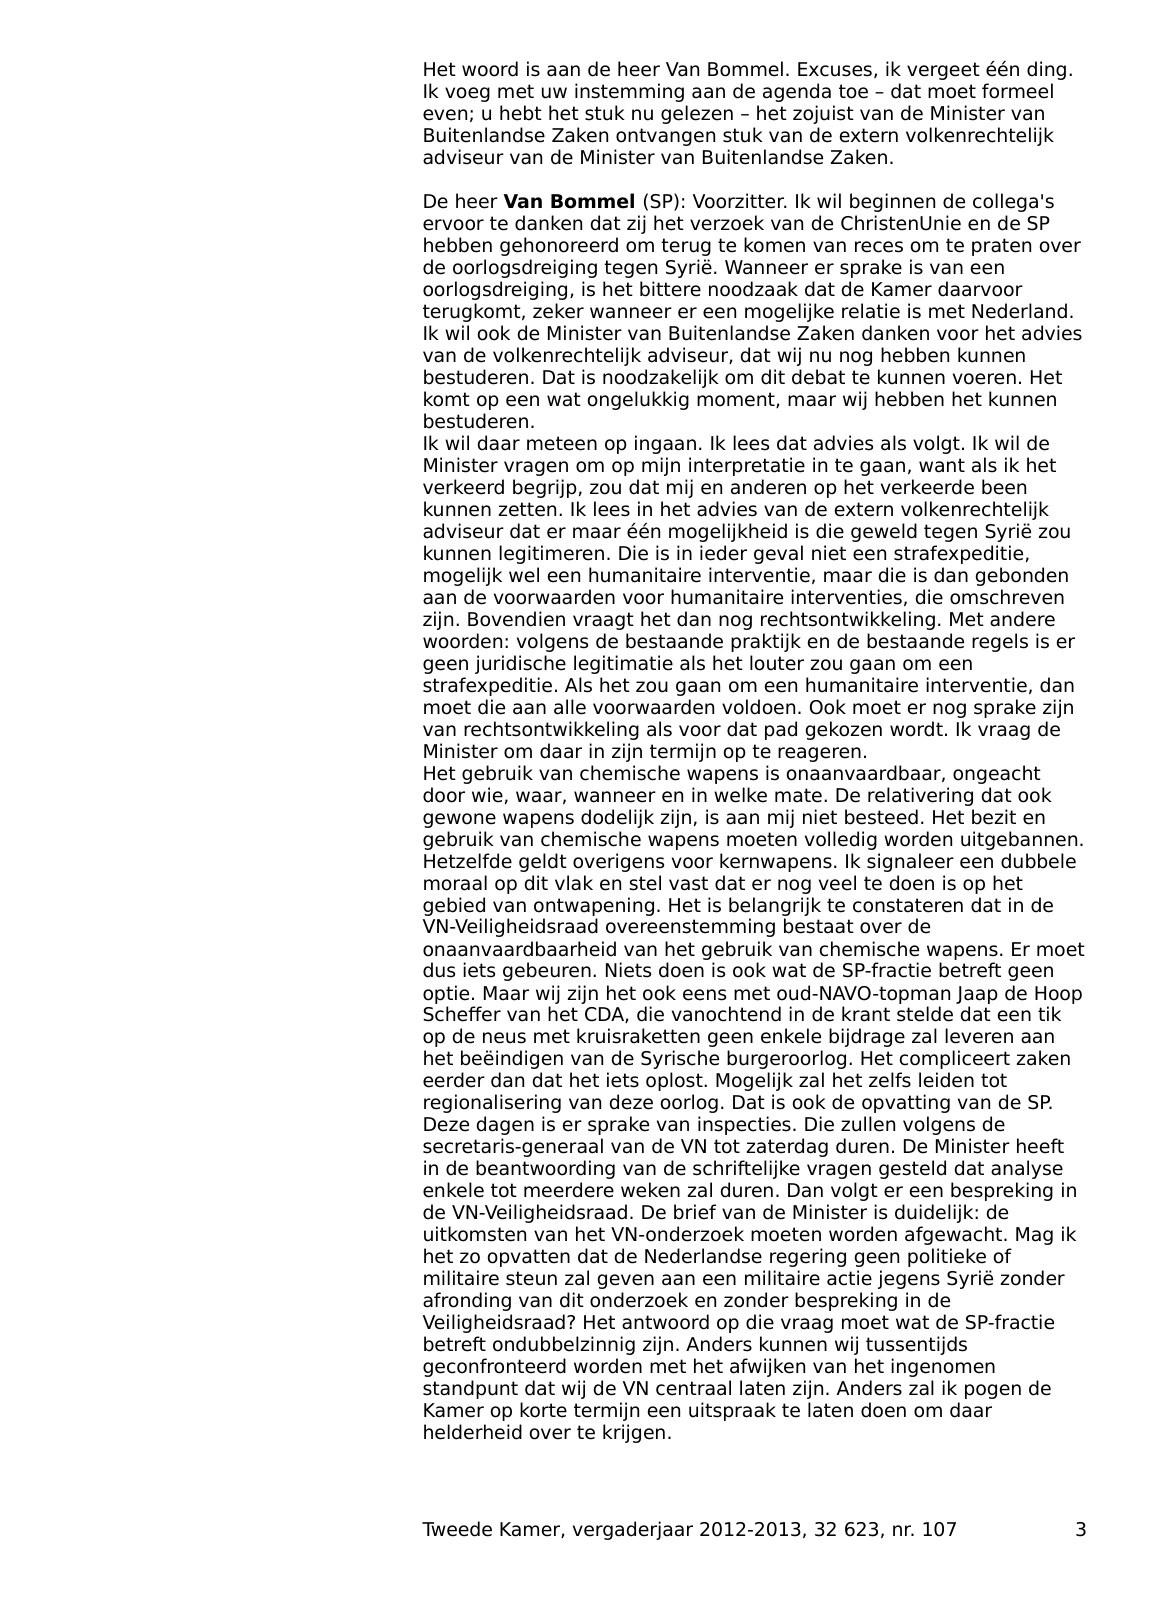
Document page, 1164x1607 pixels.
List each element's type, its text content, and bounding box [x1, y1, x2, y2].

text De heer Van Bommel (SP): Voorzitter. Ik wil beginnen de collega's ervoor te danken dat zij het verzoek van de ChristenUnie en de SP hebben gehonoreerd om terug te komen van reces om te praten over de oorlogsdreiging tegen Syrië. Wanneer er sprake is van een oorlogsdreiging, is het bittere noodzaak dat de Kamer daarvoor terugkomt, zeker wanneer er een mogelijke relatie is met Nederland. Ik wil ook de Minister van Buitenlandse Zaken danken voor het advies van de volkenrechtelijk adviseur, dat wij nu nog hebben kunnen bestuderen. Dat is noodzakelijk om dit debat te kunnen voeren. Het komt op een wat ongelukkig moment, maar wij hebben het kunnen bestuderen. [422, 191, 1087, 433]
text Deze dagen is er sprake van inspecties. Die zullen volgens de secretaris-generaal van de VN tot zaterdag duren. De Minister heeft in de beantwoording van de schriftelijke vragen gesteld dat analyse enkele tot meerdere weken zal duren. Dan volgt er een bespreking in de VN-Veiligheidsraad. De brief van de Minister is duidelijk: de uitkomsten van het VN-onderzoek moeten worden afgewacht. Mag ik het zo opvatten dat de Nederlandse regering geen politieke of militaire steun zal geven aan een militaire actie jegens Syrië zonder afronding van dit onderzoek en zonder bespreking in de Veiligheidsraad? Het antwoord op die vraag moet wat de SP-fractie betreft ondubbelzinnig zijn. Anders kunnen wij tussentijds geconfronteerd worden met het afwijken van het ingenomen standpunt dat wij de VN centraal laten zijn. Anders zal ik pogen de Kamer op korte termijn een uitspraak te laten doen om daar helderheid over te krijgen. [422, 1114, 1087, 1444]
text Het woord is aan de heer Van Bommel. Excuses, ik vergeet één ding. Ik voeg met uw instemming aan de agenda toe – dat moet formeel even; u hebt het stuk nu gelezen – het zojuist van de Minister van Buitenlandse Zaken ontvangen stuk van de extern volkenrechtelijk adviseur van de Minister van Buitenlandse Zaken. [422, 59, 1087, 169]
text Ik wil daar meteen op ingaan. Ik lees dat advies als volgt. Ik wil de Minister vragen om op mijn interpretatie in te gaan, want als ik het verkeerd begrijp, zou dat mij en anderen op het verkeerde been kunnen zetten. Ik lees in het advies van de extern volkenrechtelijk adviseur dat er maar één mogelijkheid is die geweld tegen Syrië zou kunnen legitimeren. Die is in ieder geval niet een strafexpeditie, mogelijk wel een humanitaire interventie, maar die is dan gebonden aan de voorwaarden voor humanitaire interventies, die omschreven zijn. Bovendien vraagt het dan nog rechtsontwikkeling. Met andere woorden: volgens de bestaande praktijk en de bestaande regels is er geen juridische legitimatie als het louter zou gaan om een strafexpeditie. Als het zou gaan om een humanitaire interventie, dan moet die aan alle voorwaarden voldoen. Ook moet er nog sprake zijn van rechtsontwikkeling als voor dat pad gekozen wordt. Ik vraag de Minister om daar in zijn termijn op te reageren. [422, 433, 1087, 763]
text Het gebruik van chemische wapens is onaanvaardbaar, ongeacht door wie, waar, wanneer en in welke mate. De relativering dat ook gewone wapens dodelijk zijn, is aan mij niet besteed. Het bezit en gebruik van chemische wapens moeten volledig worden uitgebannen. Hetzelfde geldt overigens voor kernwapens. Ik signaleer een dubbele moraal op dit vlak en stel vast dat er nog veel te doen is op het gebied van ontwapening. Het is belangrijk te constateren dat in de VN-Veiligheidsraad overeenstemming bestaat over de onaanvaardbaarheid van het gebruik van chemische wapens. Er moet dus iets gebeuren. Niets doen is ook wat de SP-fractie betreft geen optie. Maar wij zijn het ook eens met oud-NAVO-topman Jaap de Hoop Scheffer van het CDA, die vanochtend in de krant stelde dat een tik op de neus met kruisraketten geen enkele bijdrage zal leveren aan het beëindigen van de Syrische burgeroorlog. Het compliceert zaken eerder dan dat het iets oplost. Mogelijk zal het zelfs leiden tot regionalisering van deze oorlog. Dat is ook de opvatting van de SP. [422, 763, 1087, 1114]
